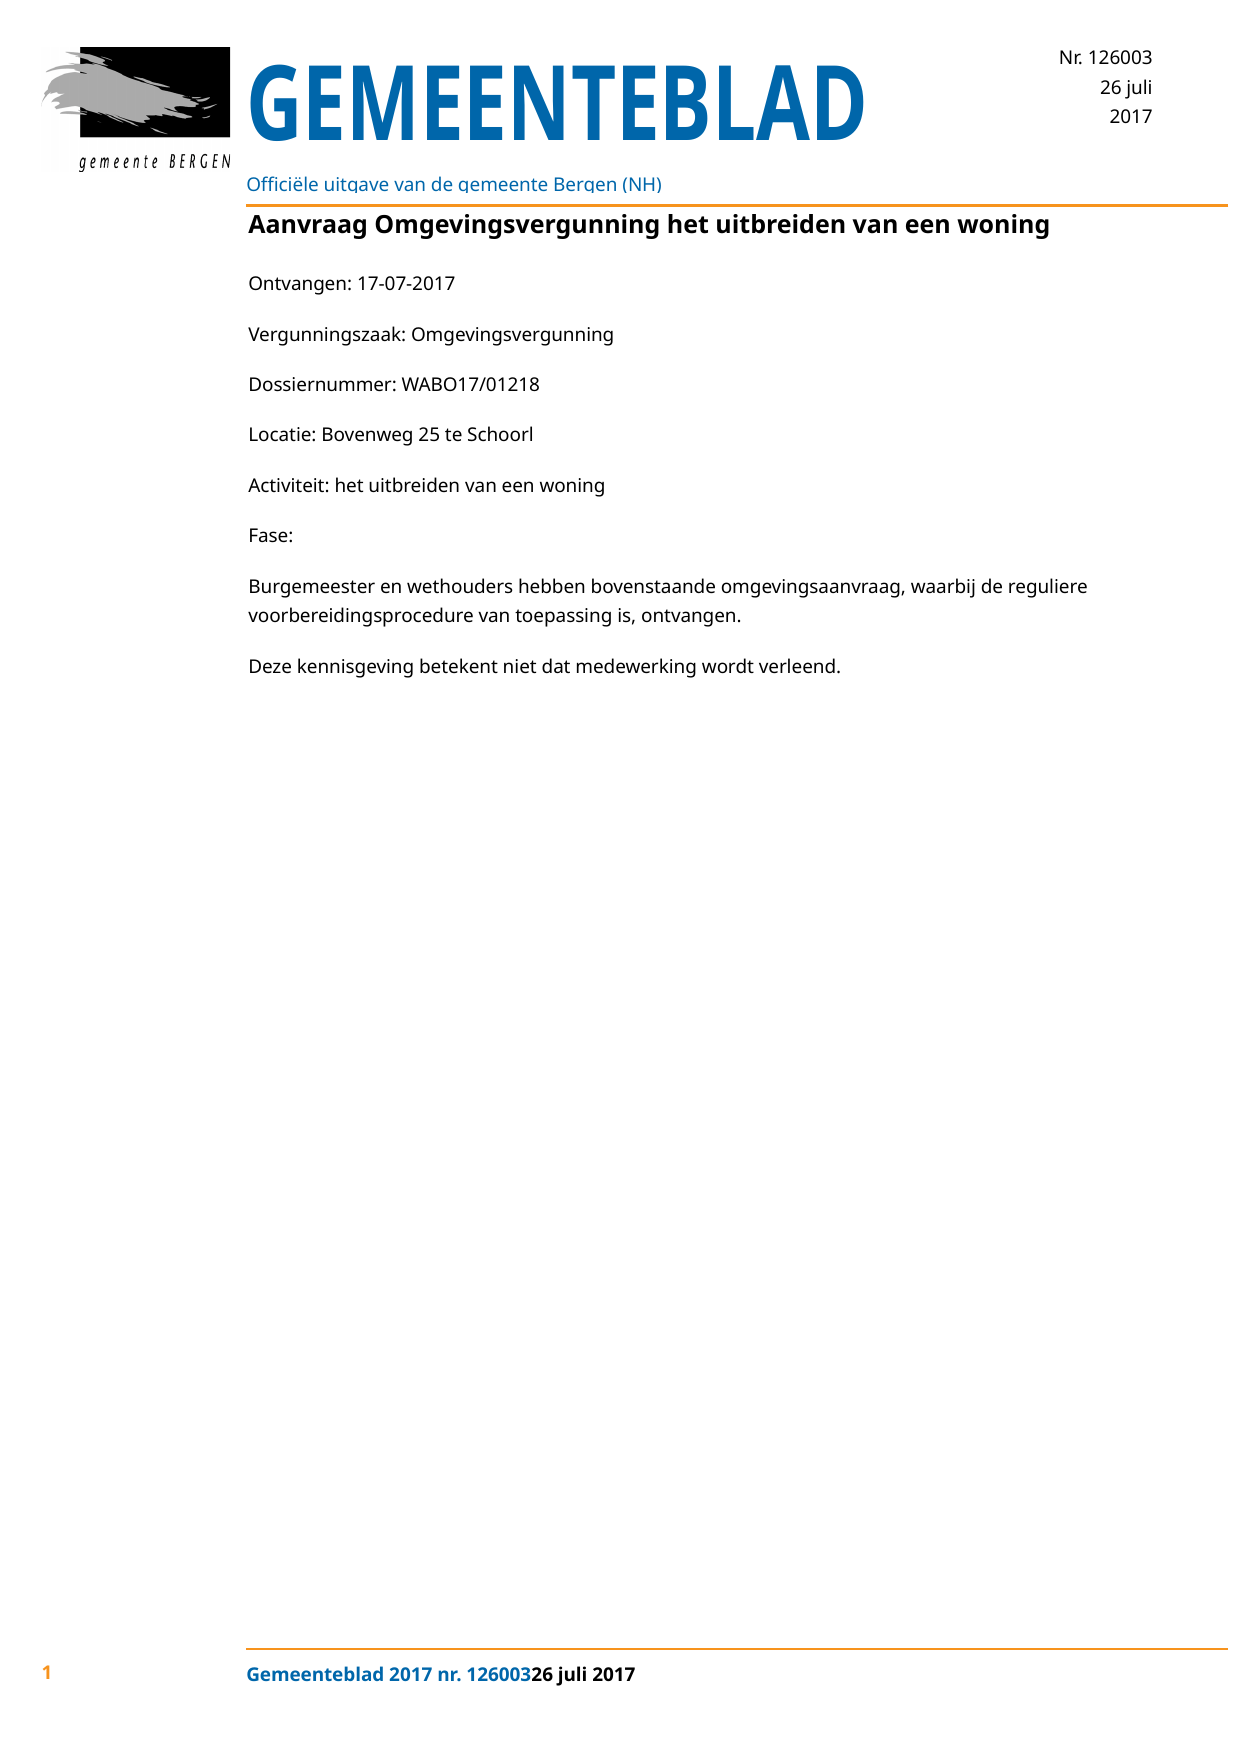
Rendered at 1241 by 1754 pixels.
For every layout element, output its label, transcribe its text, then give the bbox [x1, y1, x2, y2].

text Ontvangen: 17-07-2017 [248, 270, 1152, 296]
text Burgemeester en wethouders hebben bovenstaande omgevingsaanvraag, waarbij de reguliere voorbereidingsprocedure van toepassing is, ontvangen. [248, 573, 1152, 628]
text Dossiernummer: WABO17/01218 [248, 371, 1152, 397]
text Deze kennisgeving betekent niet dat medewerking wordt verleend. [248, 653, 1152, 678]
text Activiteit: het uitbreiden van een woning [248, 472, 1152, 498]
text Fase: [248, 522, 1152, 548]
picture [41, 47, 231, 172]
text Aanvraag Omgevingsvergunning het uitbreiden van een woning [248, 207, 1152, 241]
text Vergunningszaak: Omgevingsvergunning [248, 321, 1152, 346]
text Locatie: Bovenweg 25 te Schoorl [248, 422, 1152, 447]
